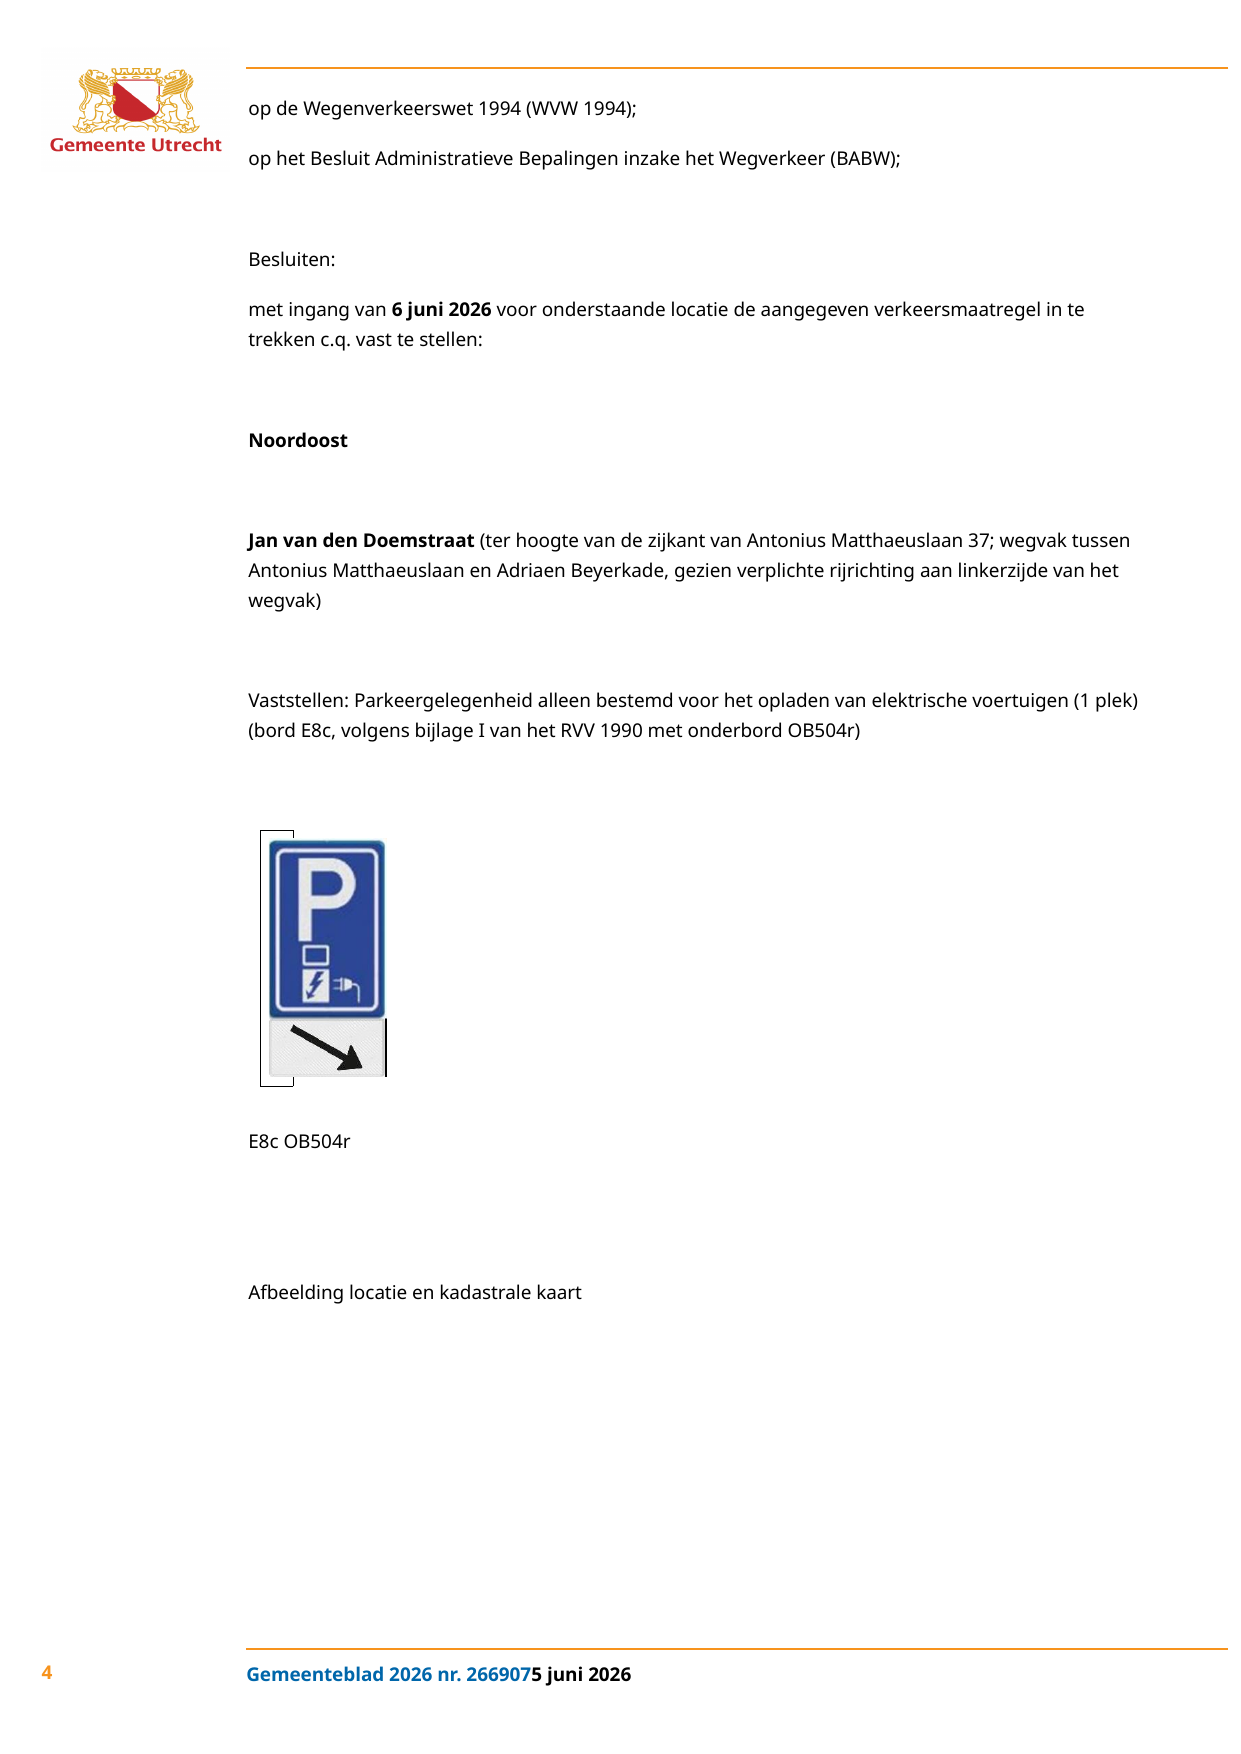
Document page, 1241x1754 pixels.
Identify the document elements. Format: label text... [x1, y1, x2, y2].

text E8c OB504r [248, 1128, 1152, 1154]
text Besluiten: [248, 246, 1152, 272]
text Afbeelding locatie en kadastrale kaart [248, 1279, 1152, 1305]
text Noordoost [248, 427, 1152, 453]
text op de Wegenverkeerswet 1994 (WVW 1994); [248, 95, 1152, 121]
picture [41, 47, 231, 172]
picture [268, 838, 387, 1077]
text Jan van den Doemstraat (ter hoogte van de zijkant van Antonius Matthaeuslaan 37; wegvak tussen Antonius Matthaeuslaan en Adriaen Beyerkade, gezien verplichte rijrichting aan linkerzijde van het wegvak) [248, 528, 1152, 613]
text met ingang van 6 juni 2026 voor onderstaande locatie de aangegeven verkeersmaatregel in te trekken c.q. vast te stellen: [248, 296, 1152, 352]
text Vaststellen: Parkeergelegenheid alleen bestemd voor het opladen van elektrische voertuigen (1 plek) (bord E8c, volgens bijlage I van het RVV 1990 met onderbord OB504r) [248, 688, 1152, 743]
text op het Besluit Administratieve Bepalingen inzake het Wegverkeer (BABW); [248, 145, 1152, 171]
